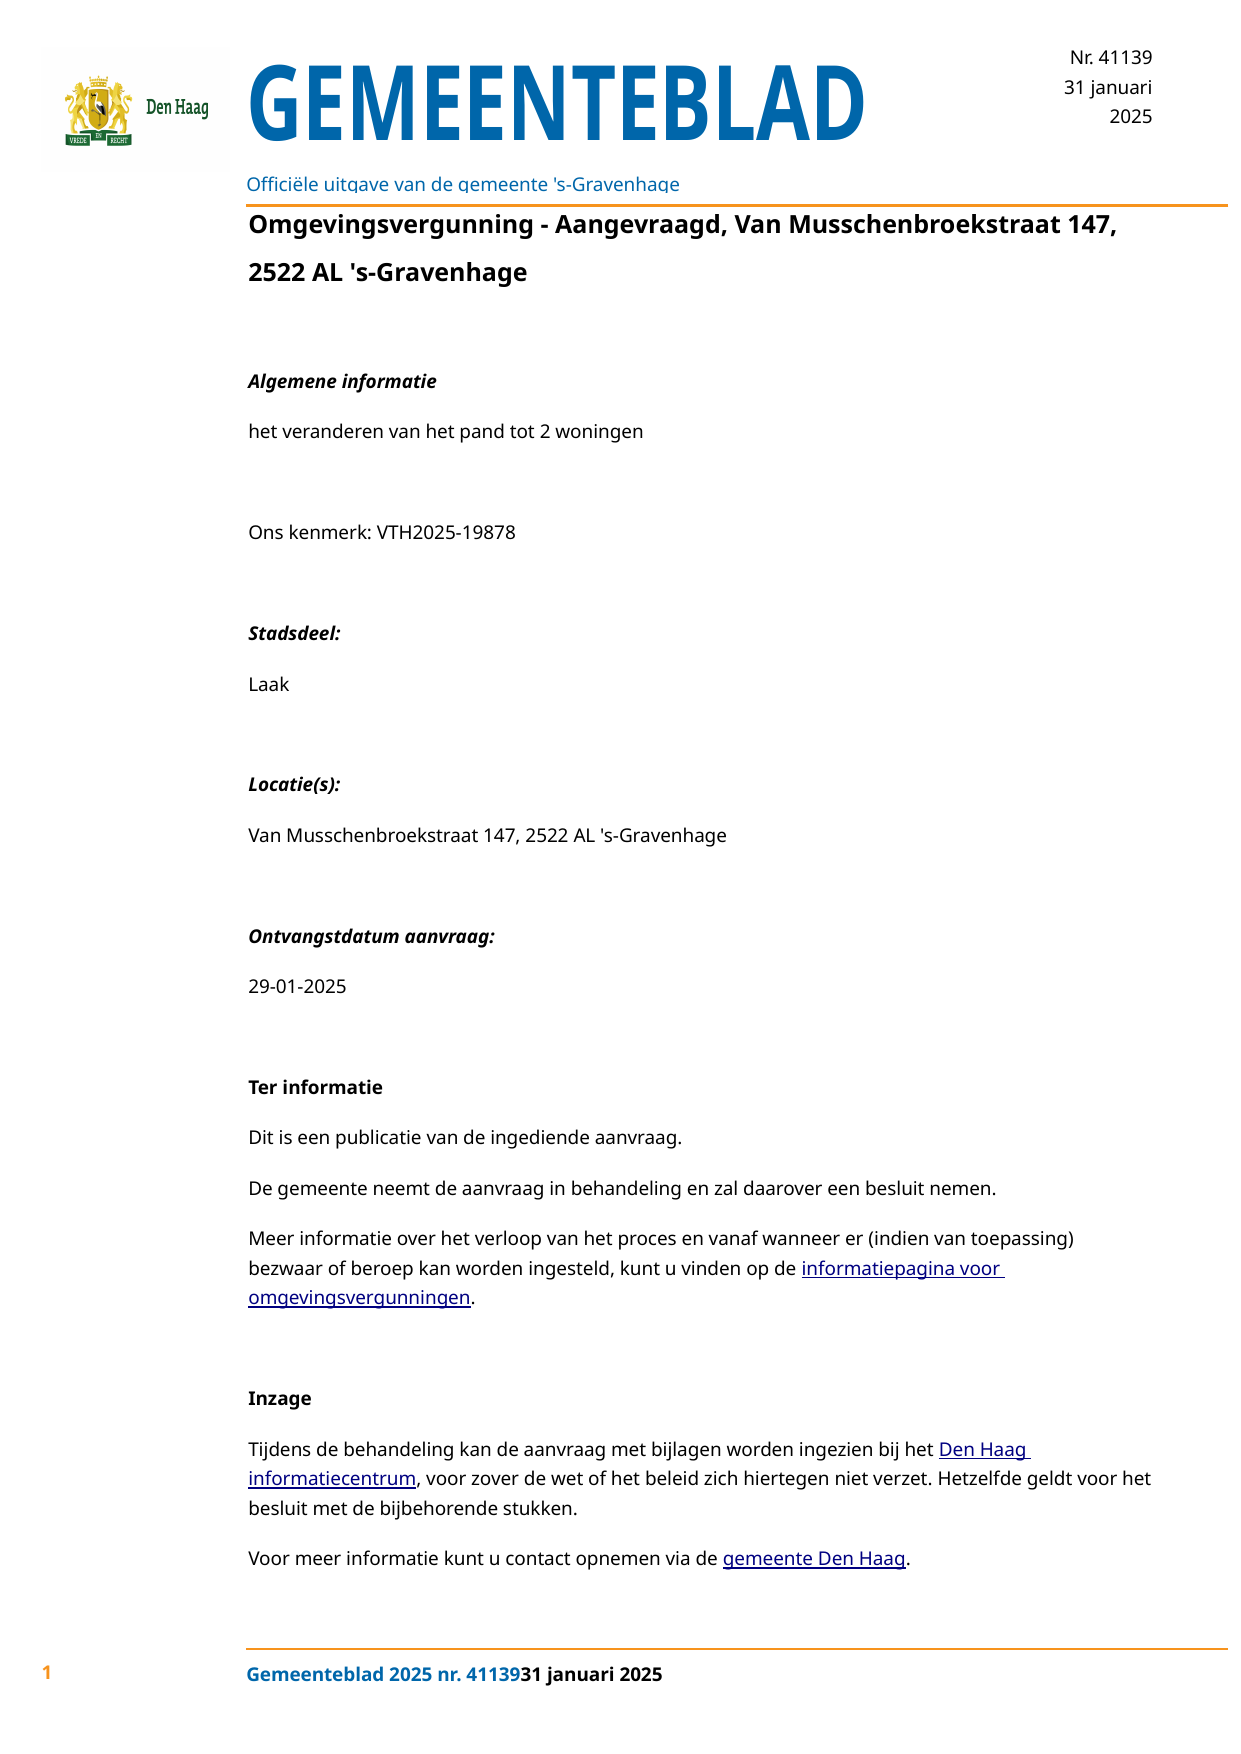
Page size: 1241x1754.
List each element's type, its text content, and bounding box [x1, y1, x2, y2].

text Locatie(s): [248, 772, 1152, 797]
text Voor meer informatie kunt u contact opnemen via de gemeente Den Haag. [248, 1545, 1152, 1571]
text het veranderen van het pand tot 2 woningen [248, 419, 1152, 444]
text De gemeente neemt de aanvraag in behandeling en zal daarover een besluit nemen. [248, 1175, 1152, 1201]
text Tijdens de behandeling kan de aanvraag met bijlagen worden ingezien bij het Den Haag informatiecentrum, voor zover de wet of het beleid zich hiertegen niet verzet. Hetzelfde geldt voor het besluit met de bijbehorende stukken. [248, 1436, 1152, 1521]
text Dit is een publicatie van de ingediende aanvraag. [248, 1124, 1152, 1150]
text Ter informatie [248, 1074, 1152, 1100]
text Laak [248, 671, 1152, 697]
picture [41, 47, 231, 172]
text Ontvangstdatum aanvraag: [248, 923, 1152, 949]
text Ons kenmerk: VTH2025-19878 [248, 519, 1152, 545]
text Meer informatie over het verloop van het proces en vanaf wanneer er (indien van toepassing) bezwaar of beroep kan worden ingesteld, kunt u vinden op de informatiepagina voor omgevingsvergunningen. [248, 1225, 1152, 1310]
text Algemene informatie [248, 368, 1152, 394]
text Inzage [248, 1385, 1152, 1411]
text 29-01-2025 [248, 973, 1152, 999]
text Stadsdeel: [248, 620, 1152, 646]
text Omgevingsvergunning - Aangevraagd, Van Musschenbroekstraat 147, 2522 AL 's-Gravenhage [248, 207, 1152, 288]
text Van Musschenbroekstraat 147, 2522 AL 's-Gravenhage [248, 822, 1152, 848]
